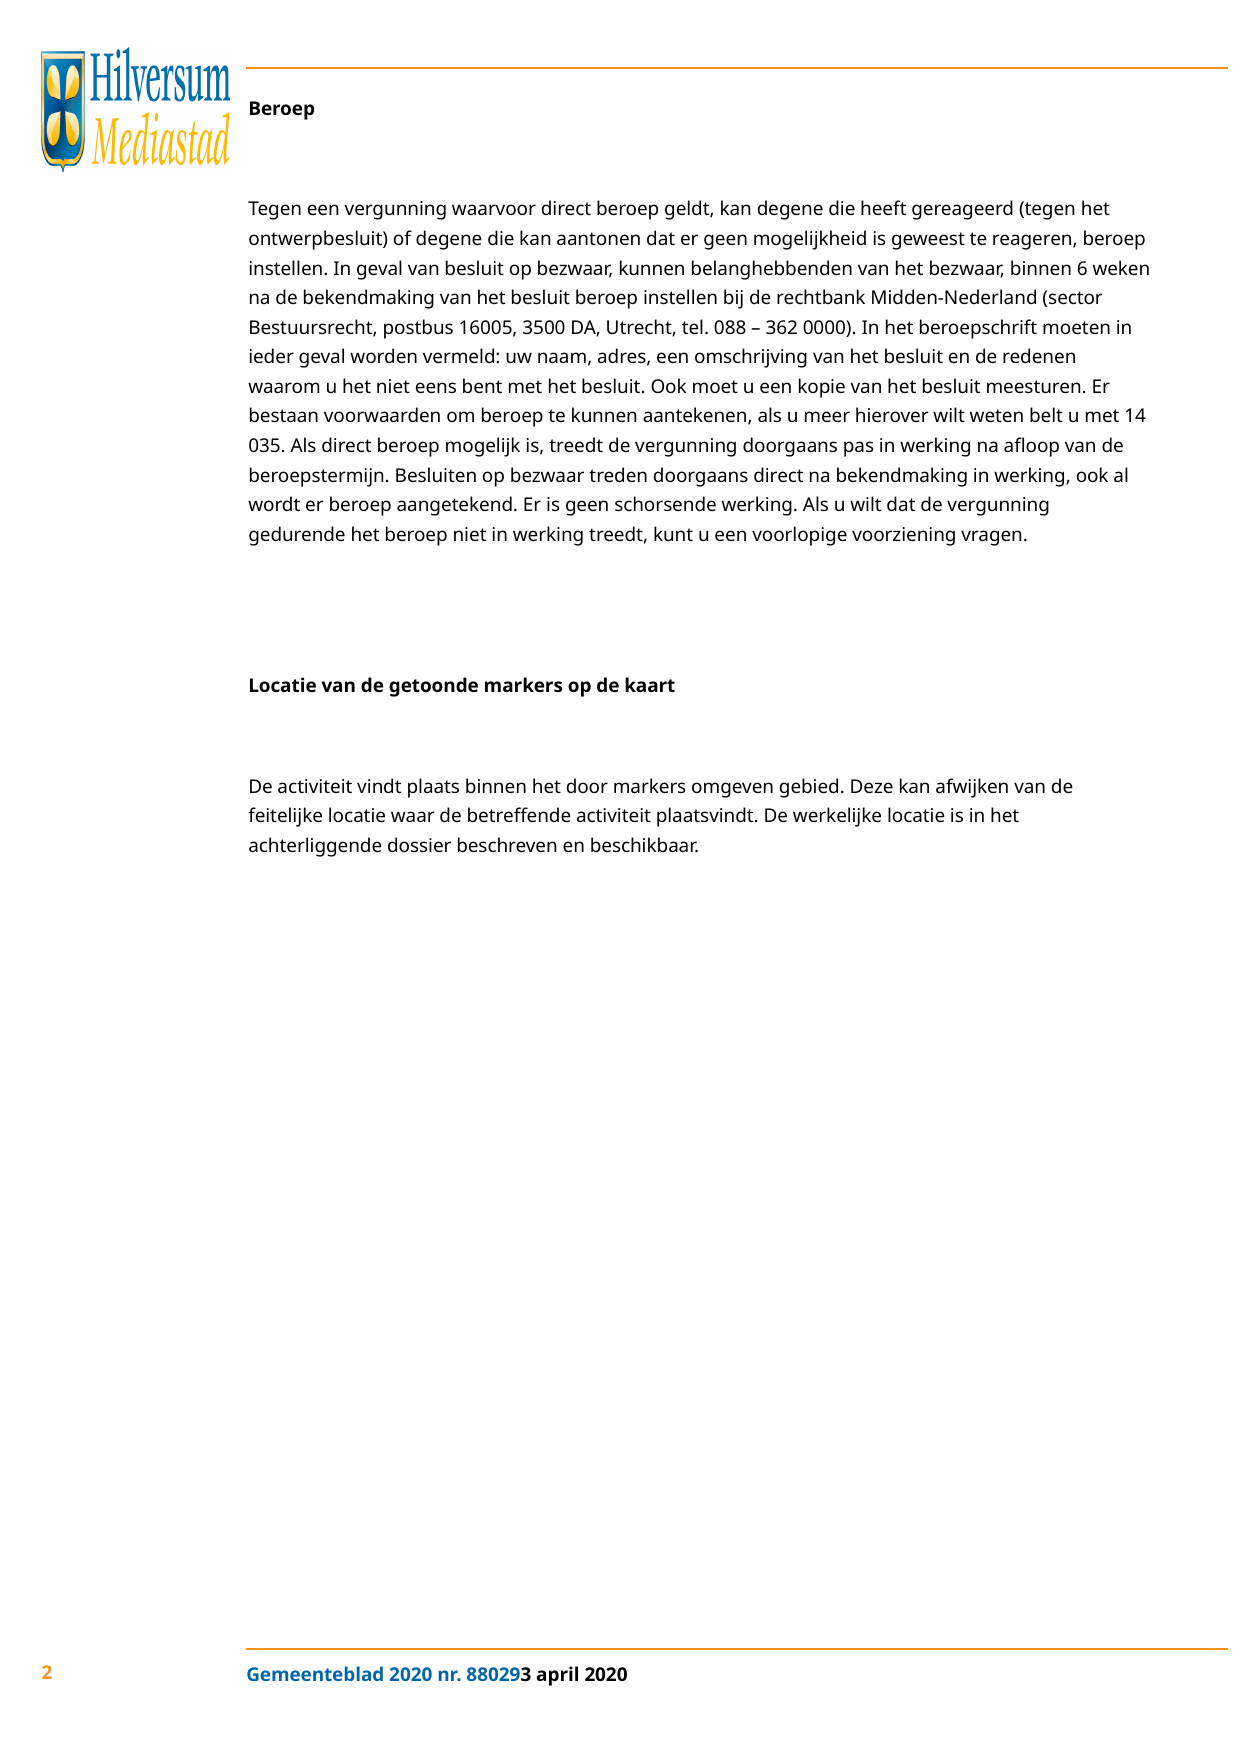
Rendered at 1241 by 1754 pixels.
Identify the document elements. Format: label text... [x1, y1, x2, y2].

text Locatie van de getoonde markers op de kaart [248, 672, 1152, 698]
picture [41, 47, 231, 172]
text Tegen een vergunning waarvoor direct beroep geldt, kan degene die heeft gereageerd (tegen het ontwerpbesluit) of degene die kan aantonen dat er geen mogelijkheid is geweest te reageren, beroep instellen. In geval van besluit op bezwaar, kunnen belanghebbenden van het bezwaar, binnen 6 weken na de bekendmaking van het besluit beroep instellen bij de rechtbank Midden-Nederland (sector Bestuursrecht, postbus 16005, 3500 DA, Utrecht, tel. 088 – 362 0000). In het beroepschrift moeten in ieder geval worden vermeld: uw naam, adres, een omschrijving van het besluit en de redenen waarom u het niet eens bent met het besluit. Ook moet u een kopie van het besluit meesturen. Er bestaan voorwaarden om beroep te kunnen aantekenen, als u meer hierover wilt weten belt u met 14 035. Als direct beroep mogelijk is, treedt de vergunning doorgaans pas in werking na afloop van de beroepstermijn. Besluiten op bezwaar treden doorgaans direct na bekendmaking in werking, ook al wordt er beroep aangetekend. Er is geen schorsende werking. Als u wilt dat de vergunning gedurende het beroep niet in werking treedt, kunt u een voorlopige voorziening vragen. [248, 196, 1152, 547]
text Beroep [248, 95, 1152, 121]
text De activiteit vindt plaats binnen het door markers omgeven gebied. Deze kan afwijken van de feitelijke locatie waar de betreffende activiteit plaatsvindt. De werkelijke locatie is in het achterliggende dossier beschreven en beschikbaar. [248, 773, 1152, 858]
